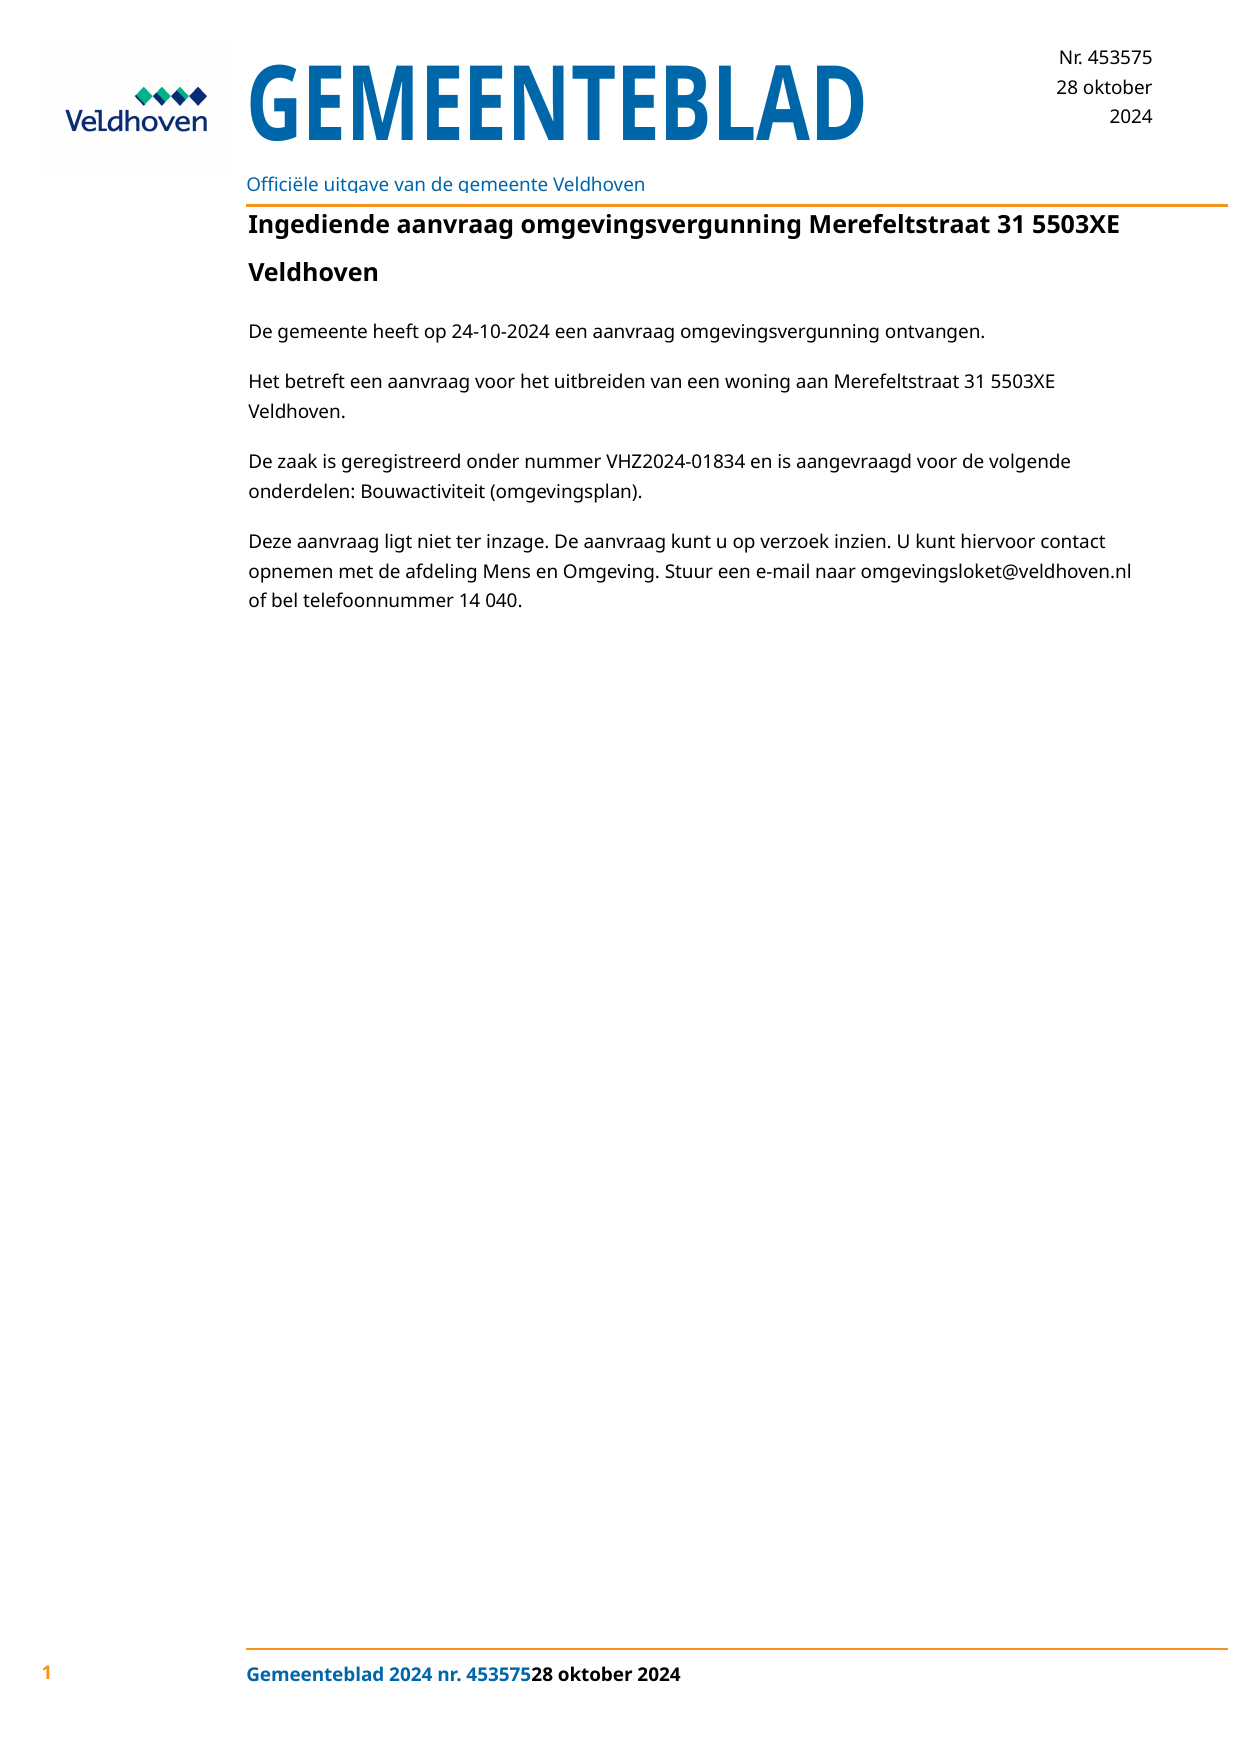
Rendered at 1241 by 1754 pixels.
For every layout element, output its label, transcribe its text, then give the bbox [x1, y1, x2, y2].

picture [41, 47, 231, 172]
text Het betreft een aanvraag voor het uitbreiden van een woning aan Merefeltstraat 31 5503XE Veldhoven. [248, 368, 1152, 424]
text De gemeente heeft op 24-10-2024 een aanvraag omgevingsvergunning ontvangen. [248, 318, 1152, 344]
text De zaak is geregistreerd onder nummer VHZ2024-01834 en is aangevraagd voor de volgende onderdelen: Bouwactiviteit (omgevingsplan). [248, 448, 1152, 504]
text Ingediende aanvraag omgevingsvergunning Merefeltstraat 31 5503XE Veldhoven [248, 207, 1152, 288]
text Deze aanvraag ligt niet ter inzage. De aanvraag kunt u op verzoek inzien. U kunt hiervoor contact opnemen met de afdeling Mens en Omgeving. Stuur een e-mail naar omgevingsloket@veldhoven.nl of bel telefoonnummer 14 040. [248, 528, 1152, 613]
